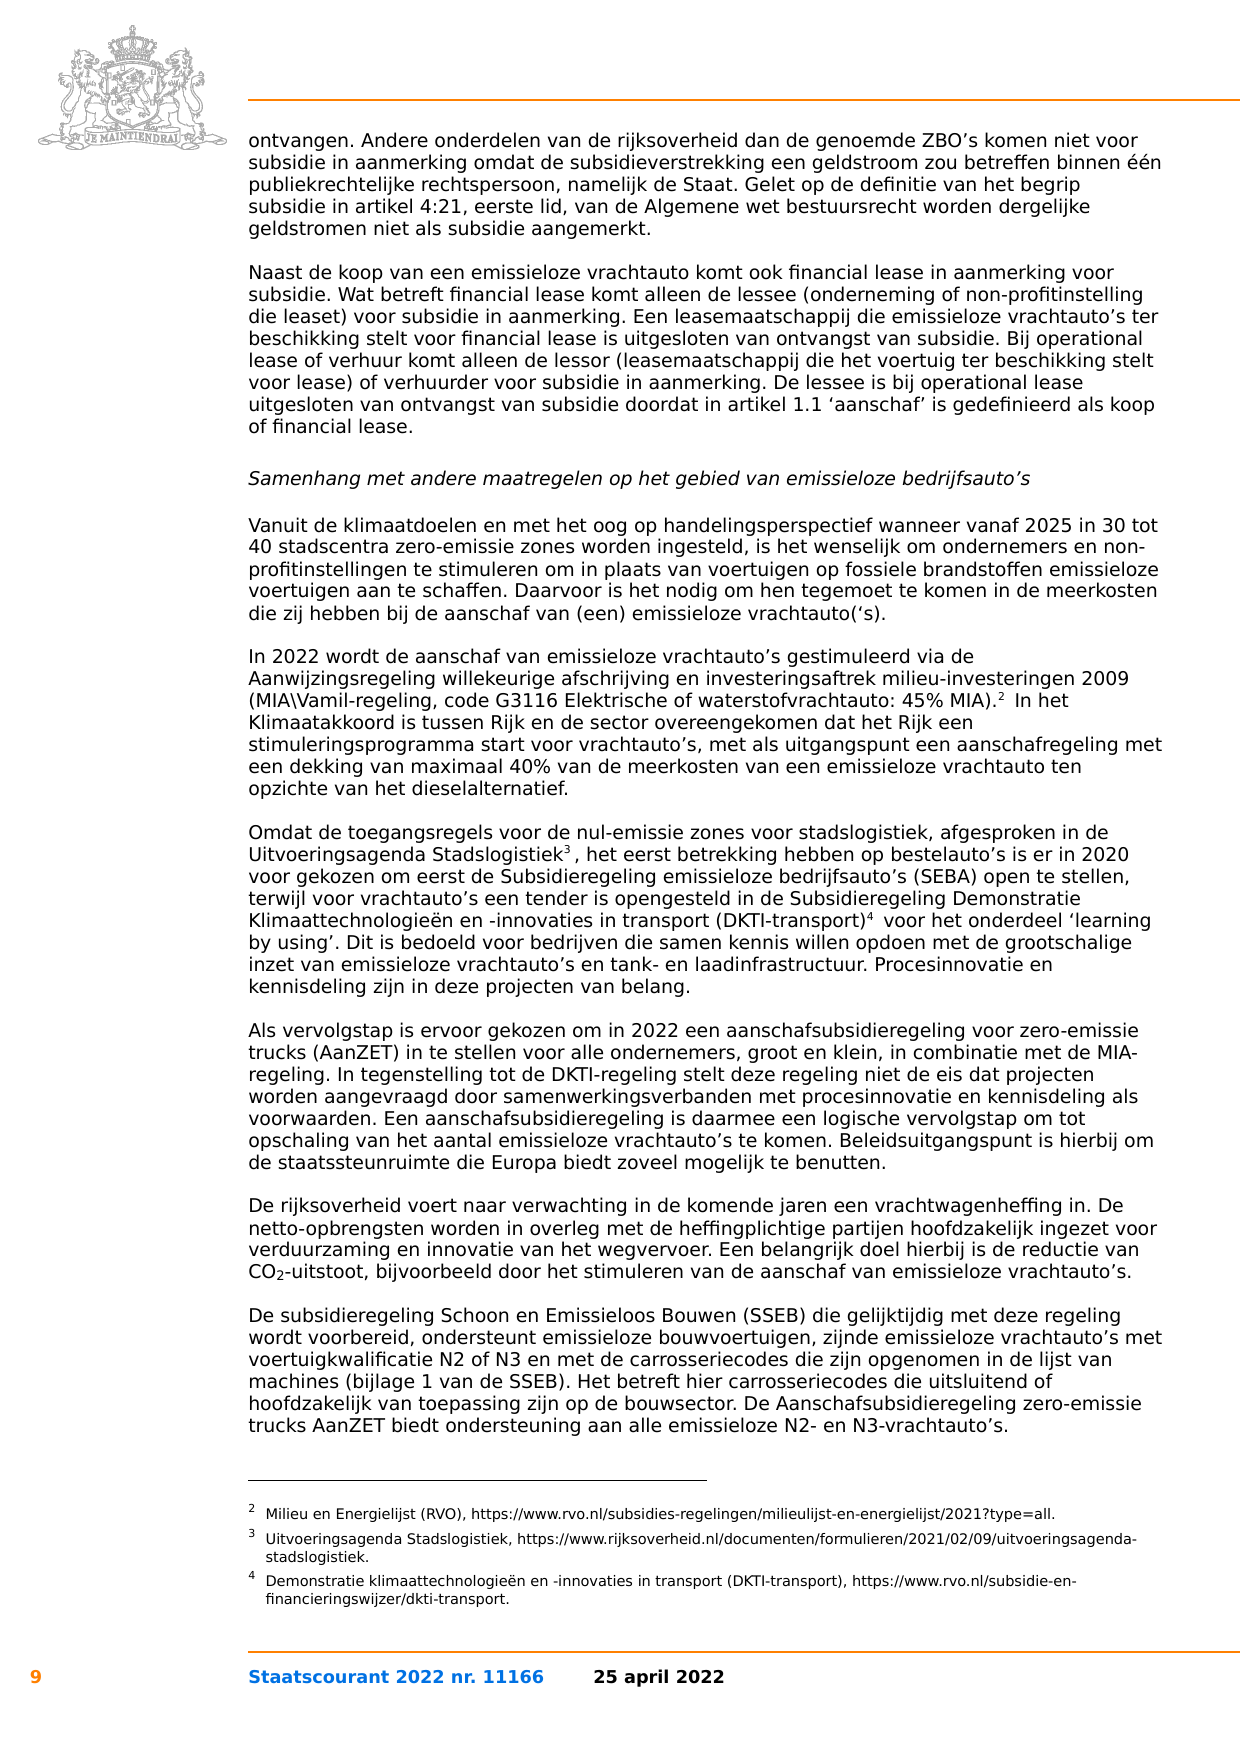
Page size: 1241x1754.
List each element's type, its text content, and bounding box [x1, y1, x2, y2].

text In 2022 wordt de aanschaf van emissieloze vrachtauto’s gestimuleerd via de Aanwijzingsregeling willekeurige afschrijving en investeringsaftrek milieu-investeringen 2009 (MIA\Vamil-regeling, code G3116 Elektrische of waterstofvrachtauto: 45% MIA). In het Klimaatakkoord is tussen Rijk en de sector overeengekomen dat het Rijk een stimuleringsprogramma start voor vrachtauto’s, met als uitgangspunt een aanschafregeling met een dekking van maximaal 40% van de meerkosten van een emissieloze vrachtauto ten opzichte van het dieselalternatief. [248, 646, 1163, 800]
text Vanuit de klimaatdoelen en met het oog op handelingsperspectief wanneer vanaf 2025 in 30 tot 40 stadscentra zero-emissie zones worden ingesteld, is het wenselijk om ondernemers en non-profitinstellingen te stimuleren om in plaats van voertuigen op fossiele brandstoffen emissieloze voertuigen aan te schaffen. Daarvoor is het nodig om hen tegemoet te komen in de meerkosten die zij hebben bij de aanschaf van (een) emissieloze vrachtauto(‘s). [248, 514, 1163, 624]
picture [38, 25, 227, 150]
text Uitvoeringsagenda Stadslogistiek, https://www.rijksoverheid.nl/documenten/formulieren/2021/02/09/uitvoeringsagenda-stadslogistiek. [248, 1527, 1163, 1566]
subtitle Samenhang met andere maatregelen op het gebied van emissieloze bedrijfsauto’s [248, 467, 1163, 489]
text Milieu en Energielijst (RVO), https://www.rvo.nl/subsidies-regelingen/milieulijst-en-energielijst/2021?type=all. [248, 1502, 1163, 1524]
text ontvangen. Andere onderdelen van de rijksoverheid dan de genoemde ZBO’s komen niet voor subsidie in aanmerking omdat de subsidieverstrekking een geldstroom zou betreffen binnen één publiekrechtelijke rechtspersoon, namelijk de Staat. Gelet op de definitie van het begrip subsidie in artikel 4:21, eerste lid, van de Algemene wet bestuursrecht worden dergelijke geldstromen niet als subsidie aangemerkt. [248, 130, 1163, 240]
text Als vervolgstap is ervoor gekozen om in 2022 een aanschafsubsidieregeling voor zero-emissie trucks (AanZET) in te stellen voor alle ondernemers, groot en klein, in combinatie met de MIA-regeling. In tegenstelling tot de DKTI-regeling stelt deze regeling niet de eis dat projecten worden aangevraagd door samenwerkingsverbanden met procesinnovatie en kennisdeling als voorwaarden. Een aanschafsubsidieregeling is daarmee een logische vervolgstap om tot opschaling van het aantal emissieloze vrachtauto’s te komen. Beleidsuitgangspunt is hierbij om de staatssteunruimte die Europa biedt zoveel mogelijk te benutten. [248, 1020, 1163, 1173]
text Omdat de toegangsregels voor de nul-emissie zones voor stadslogistiek, afgesproken in de Uitvoeringsagenda Stadslogistiek, het eerst betrekking hebben op bestelauto’s is er in 2020 voor gekozen om eerst de Subsidieregeling emissieloze bedrijfsauto’s (SEBA) open te stellen, terwijl voor vrachtauto’s een tender is opengesteld in de Subsidieregeling Demonstratie Klimaattechnologieën en -innovaties in transport (DKTI-transport) voor het onderdeel ‘learning by using’. Dit is bedoeld voor bedrijven die samen kennis willen opdoen met de grootschalige inzet van emissieloze vrachtauto’s en tank- en laadinfrastructuur. Procesinnovatie en kennisdeling zijn in deze projecten van belang. [248, 822, 1163, 998]
text Demonstratie klimaattechnologieën en -innovaties in transport (DKTI-transport), https://www.rvo.nl/subsidie-en-financieringswijzer/dkti-transport. [248, 1569, 1163, 1608]
text Naast de koop van een emissieloze vrachtauto komt ook financial lease in aanmerking voor subsidie. Wat betreft financial lease komt alleen de lessee (onderneming of non-profitinstelling die leaset) voor subsidie in aanmerking. Een leasemaatschappij die emissieloze vrachtauto’s ter beschikking stelt voor financial lease is uitgesloten van ontvangst van subsidie. Bij operational lease of verhuur komt alleen de lessor (leasemaatschappij die het voertuig ter beschikking stelt voor lease) of verhuurder voor subsidie in aanmerking. De lessee is bij operational lease uitgesloten van ontvangst van subsidie doordat in artikel 1.1 ‘aanschaf’ is gedefinieerd als koop of financial lease. [248, 262, 1163, 437]
text De subsidieregeling Schoon en Emissieloos Bouwen (SSEB) die gelijktijdig met deze regeling wordt voorbereid, ondersteunt emissieloze bouwvoertuigen, zijnde emissieloze vrachtauto’s met voertuigkwalificatie N2 of N3 en met de carrosseriecodes die zijn opgenomen in de lijst van machines (bijlage 1 van de SSEB). Het betreft hier carrosseriecodes die uitsluitend of hoofdzakelijk van toepassing zijn op de bouwsector. De Aanschafsubsidieregeling zero-emissie trucks AanZET biedt ondersteuning aan alle emissieloze N2- en N3-vrachtauto’s. [248, 1305, 1163, 1437]
text De rijksoverheid voert naar verwachting in de komende jaren een vrachtwagenheffing in. De netto-opbrengsten worden in overleg met de heffingplichtige partijen hoofdzakelijk ingezet voor verduurzaming en innovatie van het wegvervoer. Een belangrijk doel hierbij is de reductie van CO2-uitstoot, bijvoorbeeld door het stimuleren van de aanschaf van emissieloze vrachtauto’s. [248, 1195, 1163, 1283]
